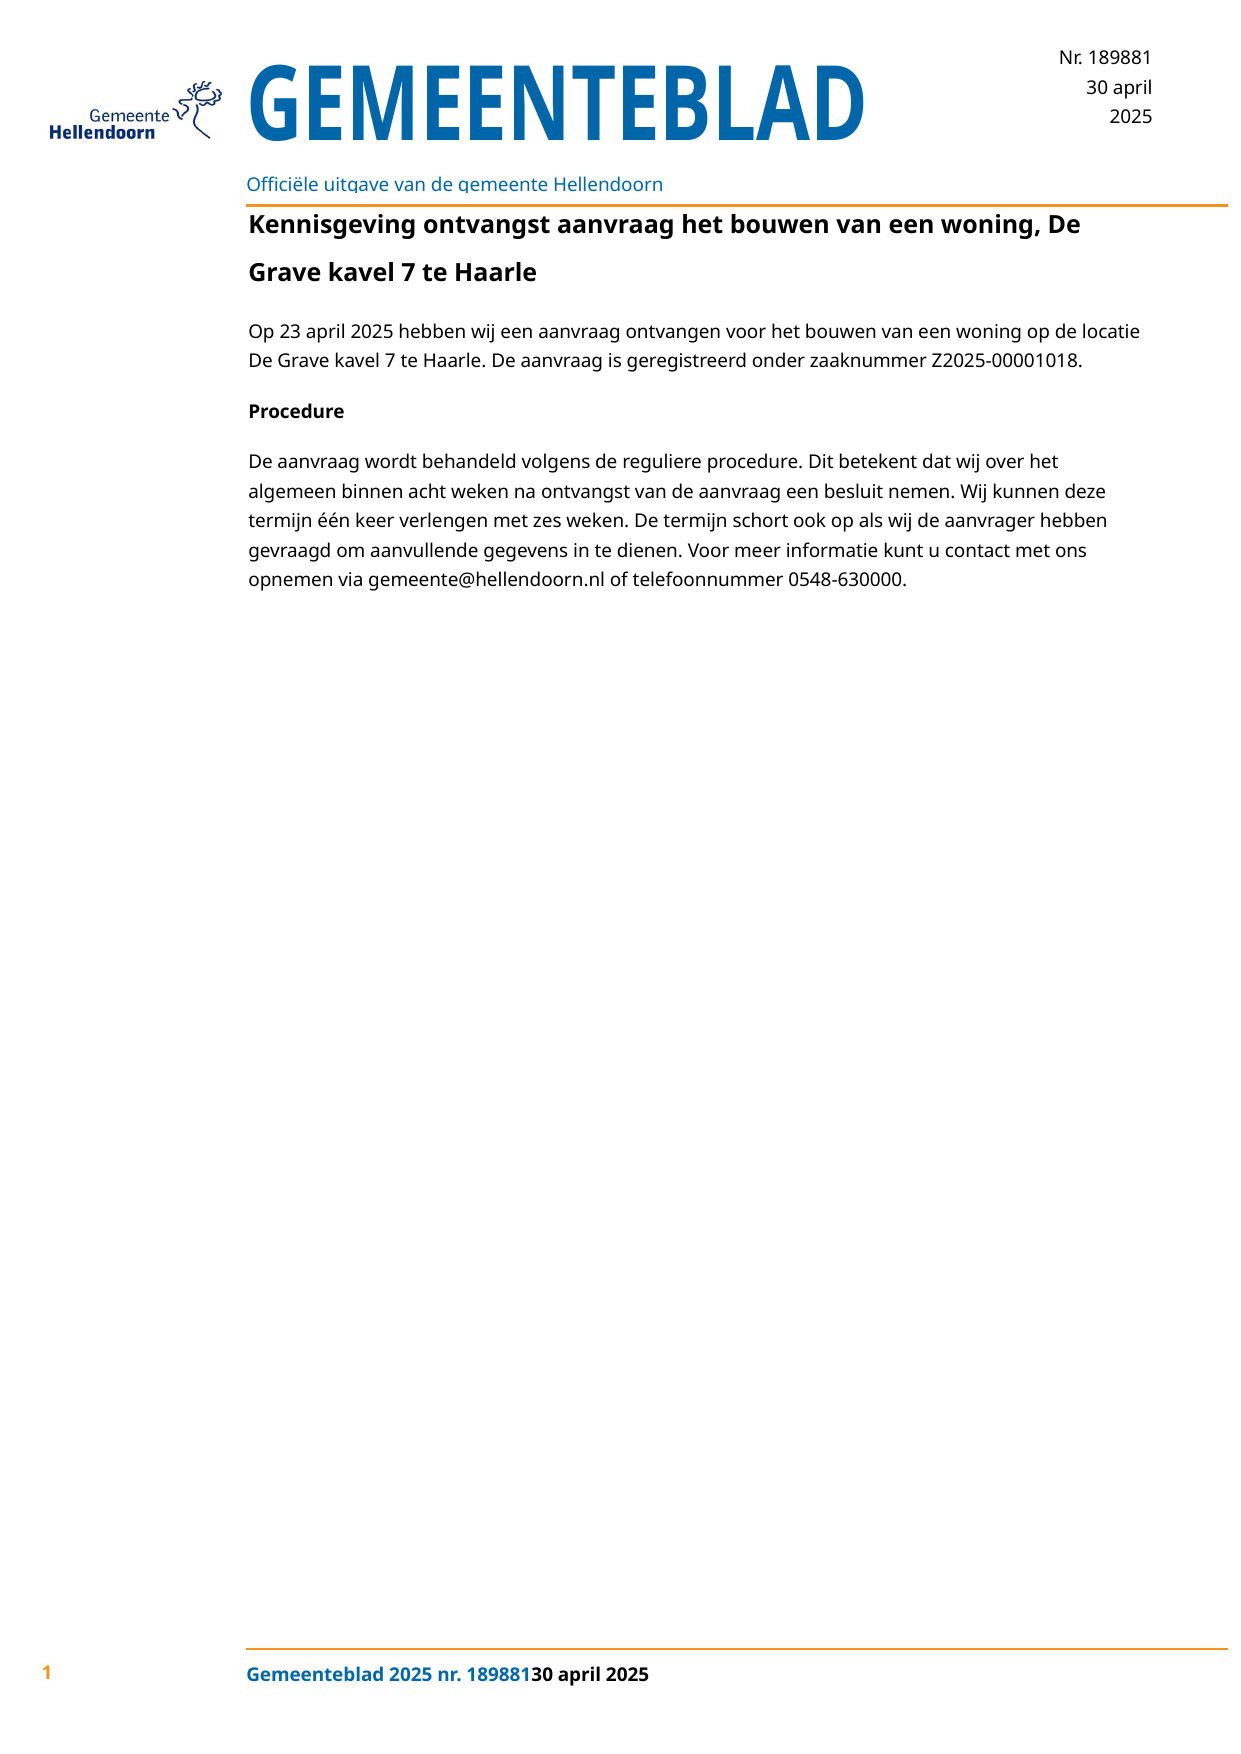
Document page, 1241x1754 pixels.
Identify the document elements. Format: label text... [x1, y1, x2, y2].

picture [41, 47, 231, 172]
text Kennisgeving ontvangst aanvraag het bouwen van een woning, De Grave kavel 7 te Haarle [248, 207, 1152, 288]
text Procedure [248, 398, 1152, 424]
text Op 23 april 2025 hebben wij een aanvraag ontvangen voor het bouwen van een woning op de locatie De Grave kavel 7 te Haarle. De aanvraag is geregistreerd onder zaaknummer Z2025-00001018. [248, 318, 1152, 373]
text De aanvraag wordt behandeld volgens de reguliere procedure. Dit betekent dat wij over het algemeen binnen acht weken na ontvangst van de aanvraag een besluit nemen. Wij kunnen deze termijn één keer verlengen met zes weken. De termijn schort ook op als wij de aanvrager hebben gevraagd om aanvullende gegevens in te dienen. Voor meer informatie kunt u contact met ons opnemen via gemeente@hellendoorn.nl of telefoonnummer 0548-630000. [248, 448, 1152, 592]
